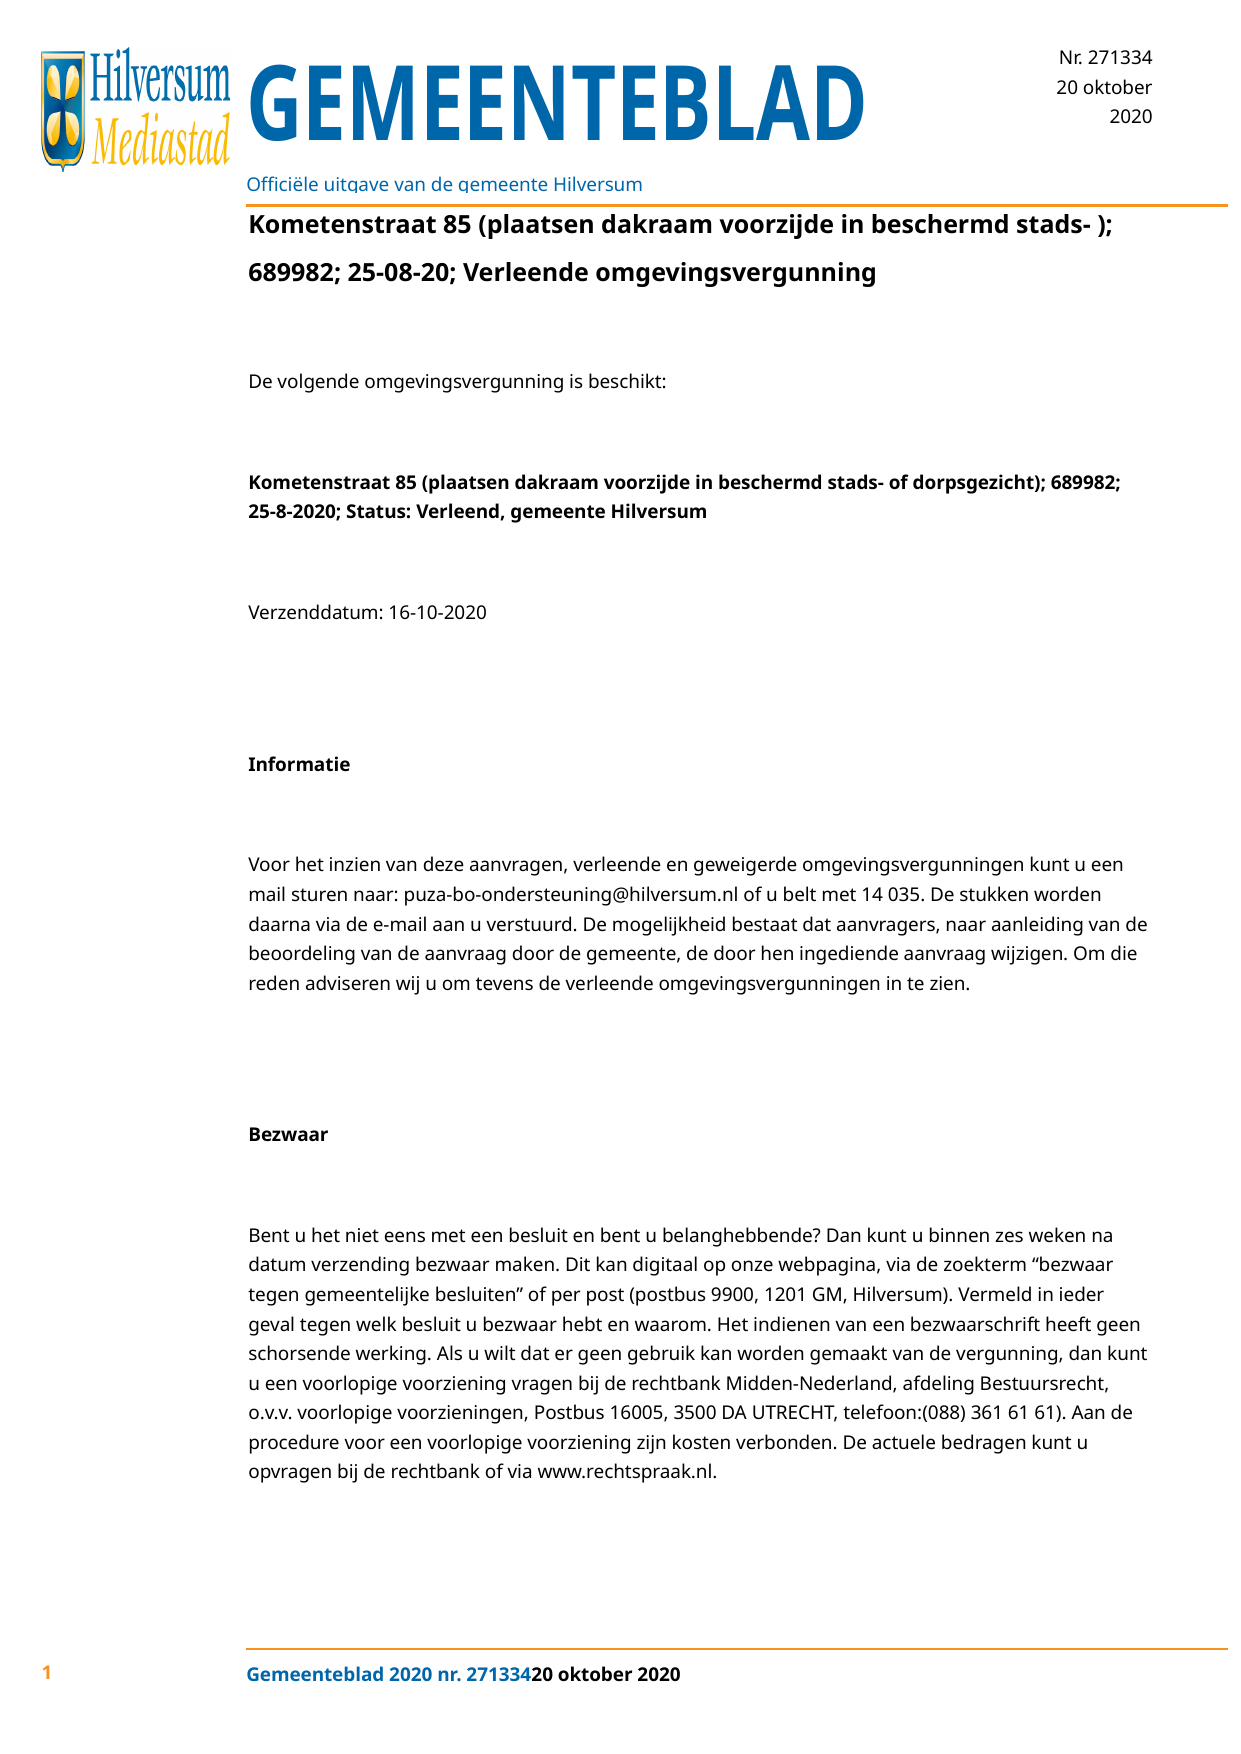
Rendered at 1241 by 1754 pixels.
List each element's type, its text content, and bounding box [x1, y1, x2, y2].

text Bezwaar [248, 1121, 1152, 1147]
text Kometenstraat 85 (plaatsen dakraam voorzijde in beschermd stads- ); 689982; 25-08-20; Verleende omgevingsvergunning [248, 207, 1152, 288]
text Kometenstraat 85 (plaatsen dakraam voorzijde in beschermd stads- of dorpsgezicht); 689982; 25-8-2020; Status: Verleend, gemeente Hilversum [248, 469, 1152, 524]
text Verzenddatum: 16-10-2020 [248, 599, 1152, 625]
text De volgende omgevingsvergunning is beschikt: [248, 368, 1152, 394]
picture [41, 47, 231, 172]
text Voor het inzien van deze aanvragen, verleende en geweigerde omgevingsvergunningen kunt u een mail sturen naar: puza-bo-ondersteuning@hilversum.nl of u belt met 14 035. De stukken worden daarna via de e-mail aan u verstuurd. De mogelijkheid bestaat dat aanvragers, naar aanleiding van de beoordeling van de aanvraag door de gemeente, de door hen ingediende aanvraag wijzigen. Om die reden adviseren wij u om tevens de verleende omgevingsvergunningen in te zien. [248, 852, 1152, 996]
text Bent u het niet eens met een besluit en bent u belanghebbende? Dan kunt u binnen zes weken na datum verzending bezwaar maken. Dit kan digitaal op onze webpagina, via de zoekterm “bezwaar tegen gemeentelijke besluiten” of per post (postbus 9900, 1201 GM, Hilversum). Vermeld in ieder geval tegen welk besluit u bezwaar hebt en waarom. Het indienen van een bezwaarschrift heeft geen schorsende werking. Als u wilt dat er geen gebruik kan worden gemaakt van de vergunning, dan kunt u een voorlopige voorziening vragen bij de rechtbank Midden-Nederland, afdeling Bestuursrecht, o.v.v. voorlopige voorzieningen, Postbus 16005, 3500 DA UTRECHT, telefoon:(088) 361 61 61). Aan de procedure voor een voorlopige voorziening zijn kosten verbonden. De actuele bedragen kunt u opvragen bij de rechtbank of via www.rechtspraak.nl. [248, 1222, 1152, 1484]
text Informatie [248, 751, 1152, 777]
